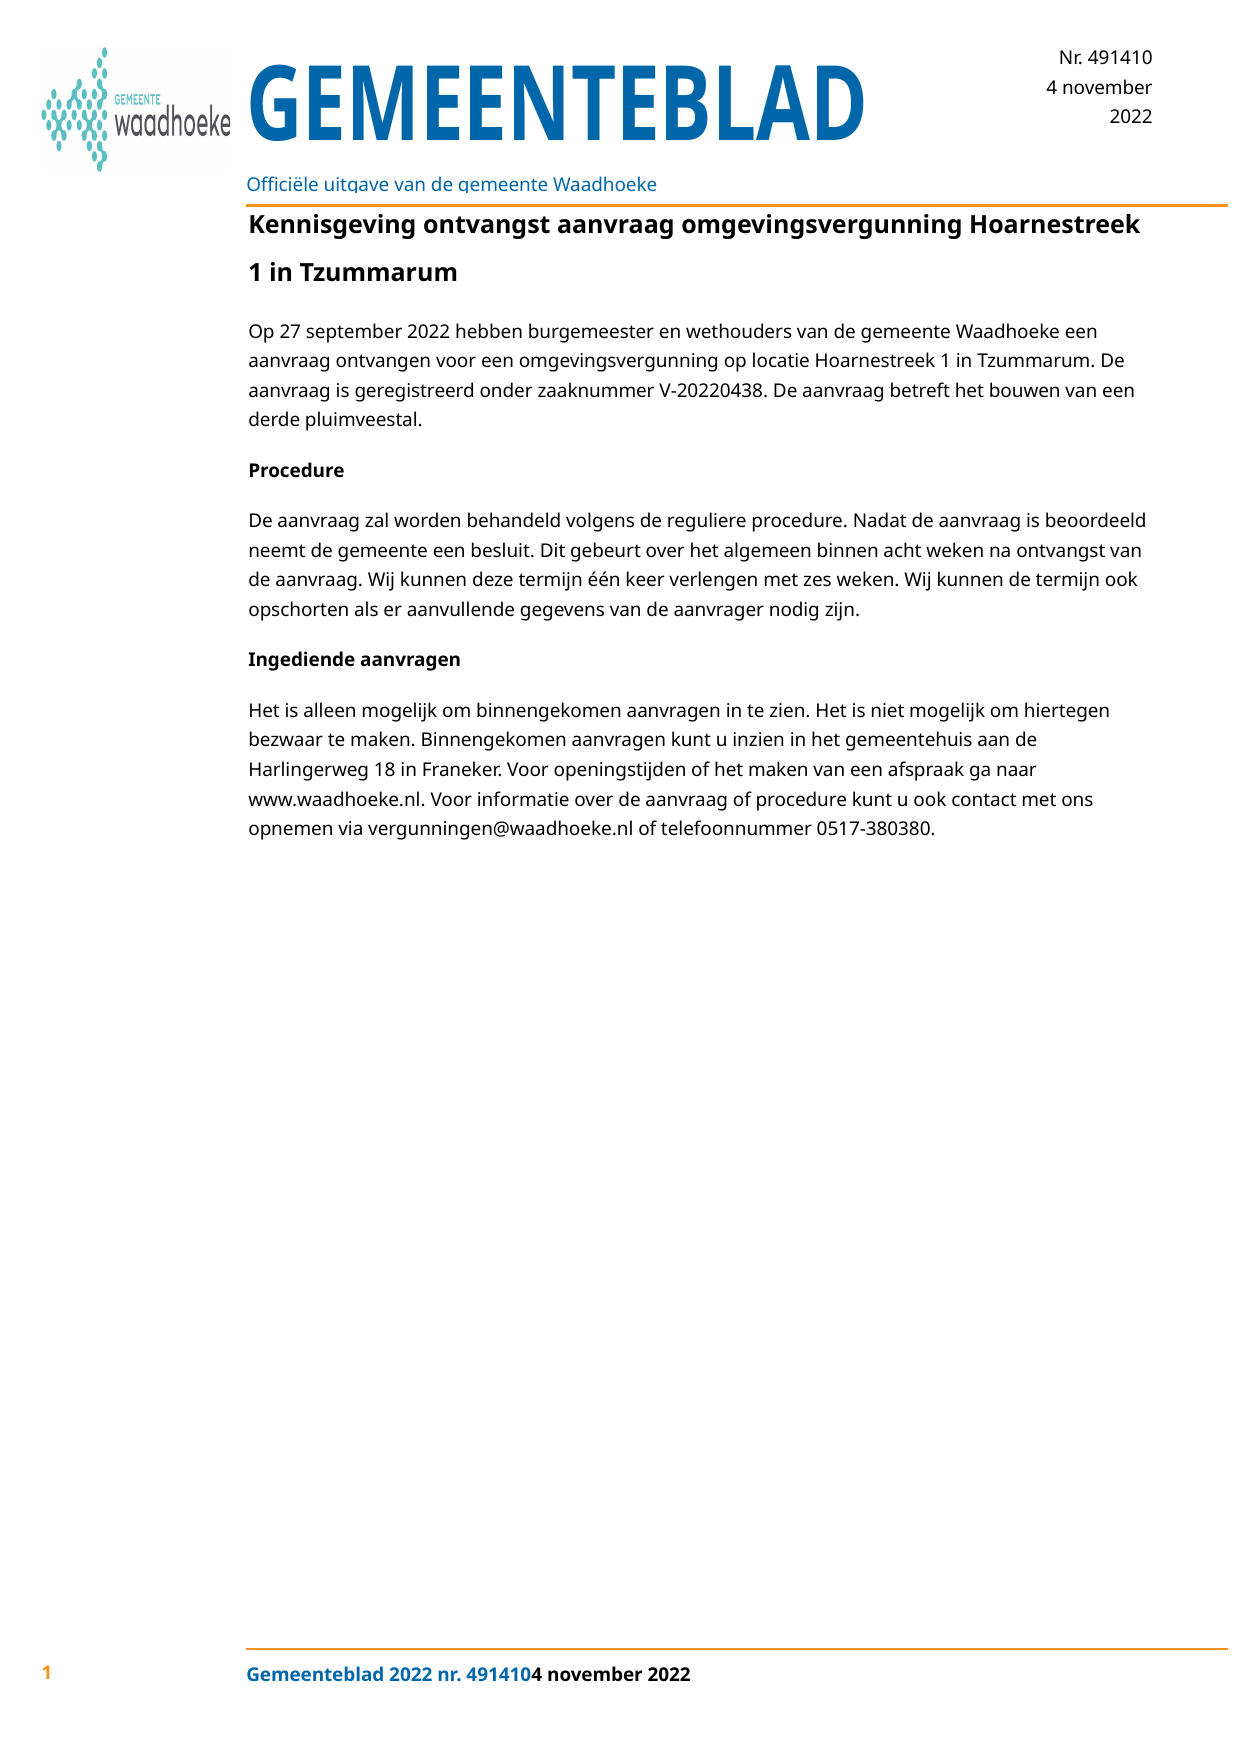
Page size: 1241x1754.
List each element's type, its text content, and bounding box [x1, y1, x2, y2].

picture [41, 47, 231, 172]
text Het is alleen mogelijk om binnengekomen aanvragen in te zien. Het is niet mogelijk om hiertegen bezwaar te maken. Binnengekomen aanvragen kunt u inzien in het gemeentehuis aan de Harlingerweg 18 in Franeker. Voor openingstijden of het maken van een afspraak ga naar www.waadhoeke.nl. Voor informatie over de aanvraag of procedure kunt u ook contact met ons opnemen via vergunningen@waadhoeke.nl of telefoonnummer 0517-380380. [248, 697, 1152, 841]
text Kennisgeving ontvangst aanvraag omgevingsvergunning Hoarnestreek 1 in Tzummarum [248, 207, 1152, 288]
text Ingediende aanvragen [248, 647, 1152, 672]
text De aanvraag zal worden behandeld volgens de reguliere procedure. Nadat de aanvraag is beoordeeld neemt de gemeente een besluit. Dit gebeurt over het algemeen binnen acht weken na ontvangst van de aanvraag. Wij kunnen deze termijn één keer verlengen met zes weken. Wij kunnen de termijn ook opschorten als er aanvullende gegevens van de aanvrager nodig zijn. [248, 507, 1152, 622]
text Procedure [248, 457, 1152, 483]
text Op 27 september 2022 hebben burgemeester en wethouders van de gemeente Waadhoeke een aanvraag ontvangen voor een omgevingsvergunning op locatie Hoarnestreek 1 in Tzummarum. De aanvraag is geregistreerd onder zaaknummer V-20220438. De aanvraag betreft het bouwen van een derde pluimveestal. [248, 318, 1152, 432]
